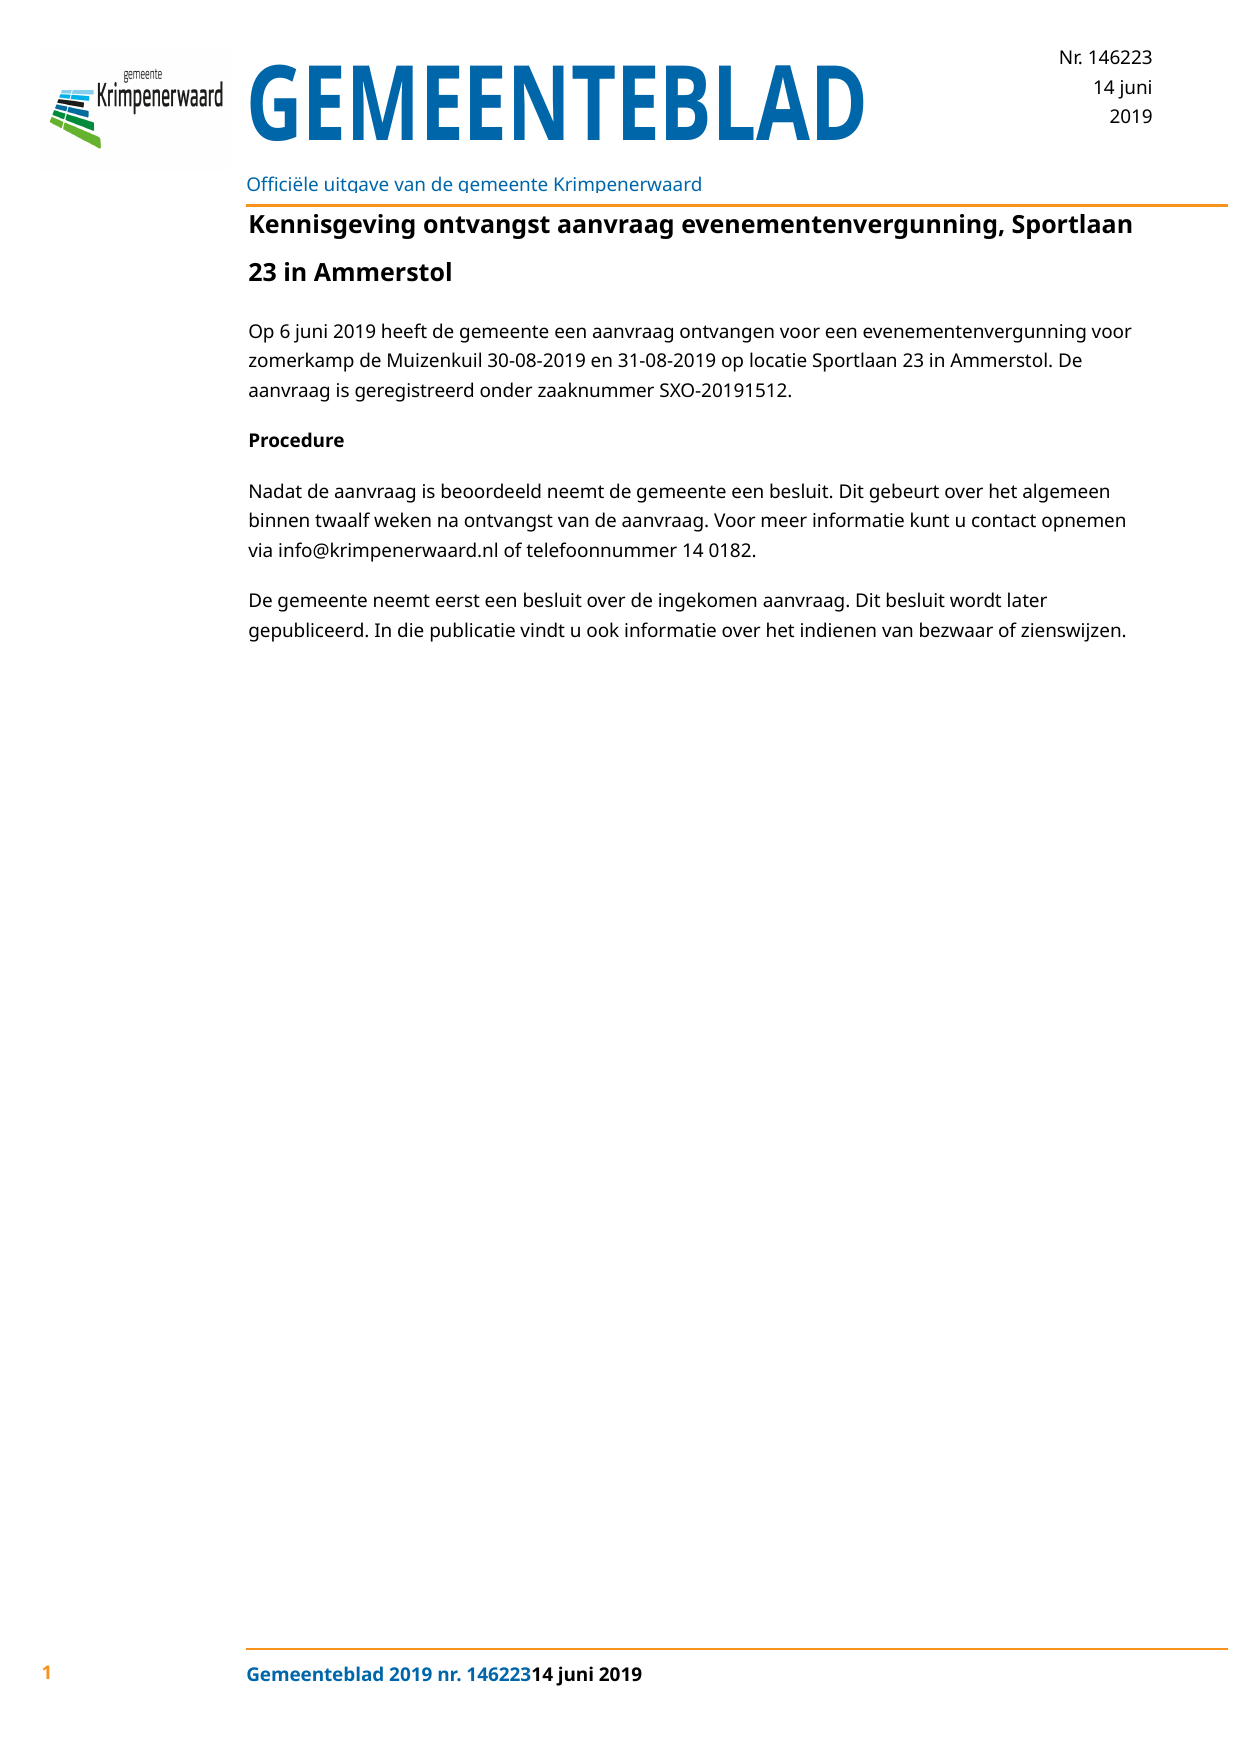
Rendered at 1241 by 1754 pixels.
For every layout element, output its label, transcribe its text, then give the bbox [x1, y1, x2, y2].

text Procedure [248, 427, 1152, 453]
picture [41, 47, 231, 172]
text De gemeente neemt eerst een besluit over de ingekomen aanvraag. Dit besluit wordt later gepubliceerd. In die publicatie vindt u ook informatie over het indienen van bezwaar of zienswijzen. [248, 587, 1152, 643]
text Kennisgeving ontvangst aanvraag evenementenvergunning, Sportlaan 23 in Ammerstol [248, 207, 1152, 288]
text Op 6 juni 2019 heeft de gemeente een aanvraag ontvangen voor een evenementenvergunning voor zomerkamp de Muizenkuil 30-08-2019 en 31-08-2019 op locatie Sportlaan 23 in Ammerstol. De aanvraag is geregistreerd onder zaaknummer SXO-20191512. [248, 318, 1152, 403]
text Nadat de aanvraag is beoordeeld neemt de gemeente een besluit. Dit gebeurt over het algemeen binnen twaalf weken na ontvangst van de aanvraag. Voor meer informatie kunt u contact opnemen via info@krimpenerwaard.nl of telefoonnummer 14 0182. [248, 478, 1152, 563]
